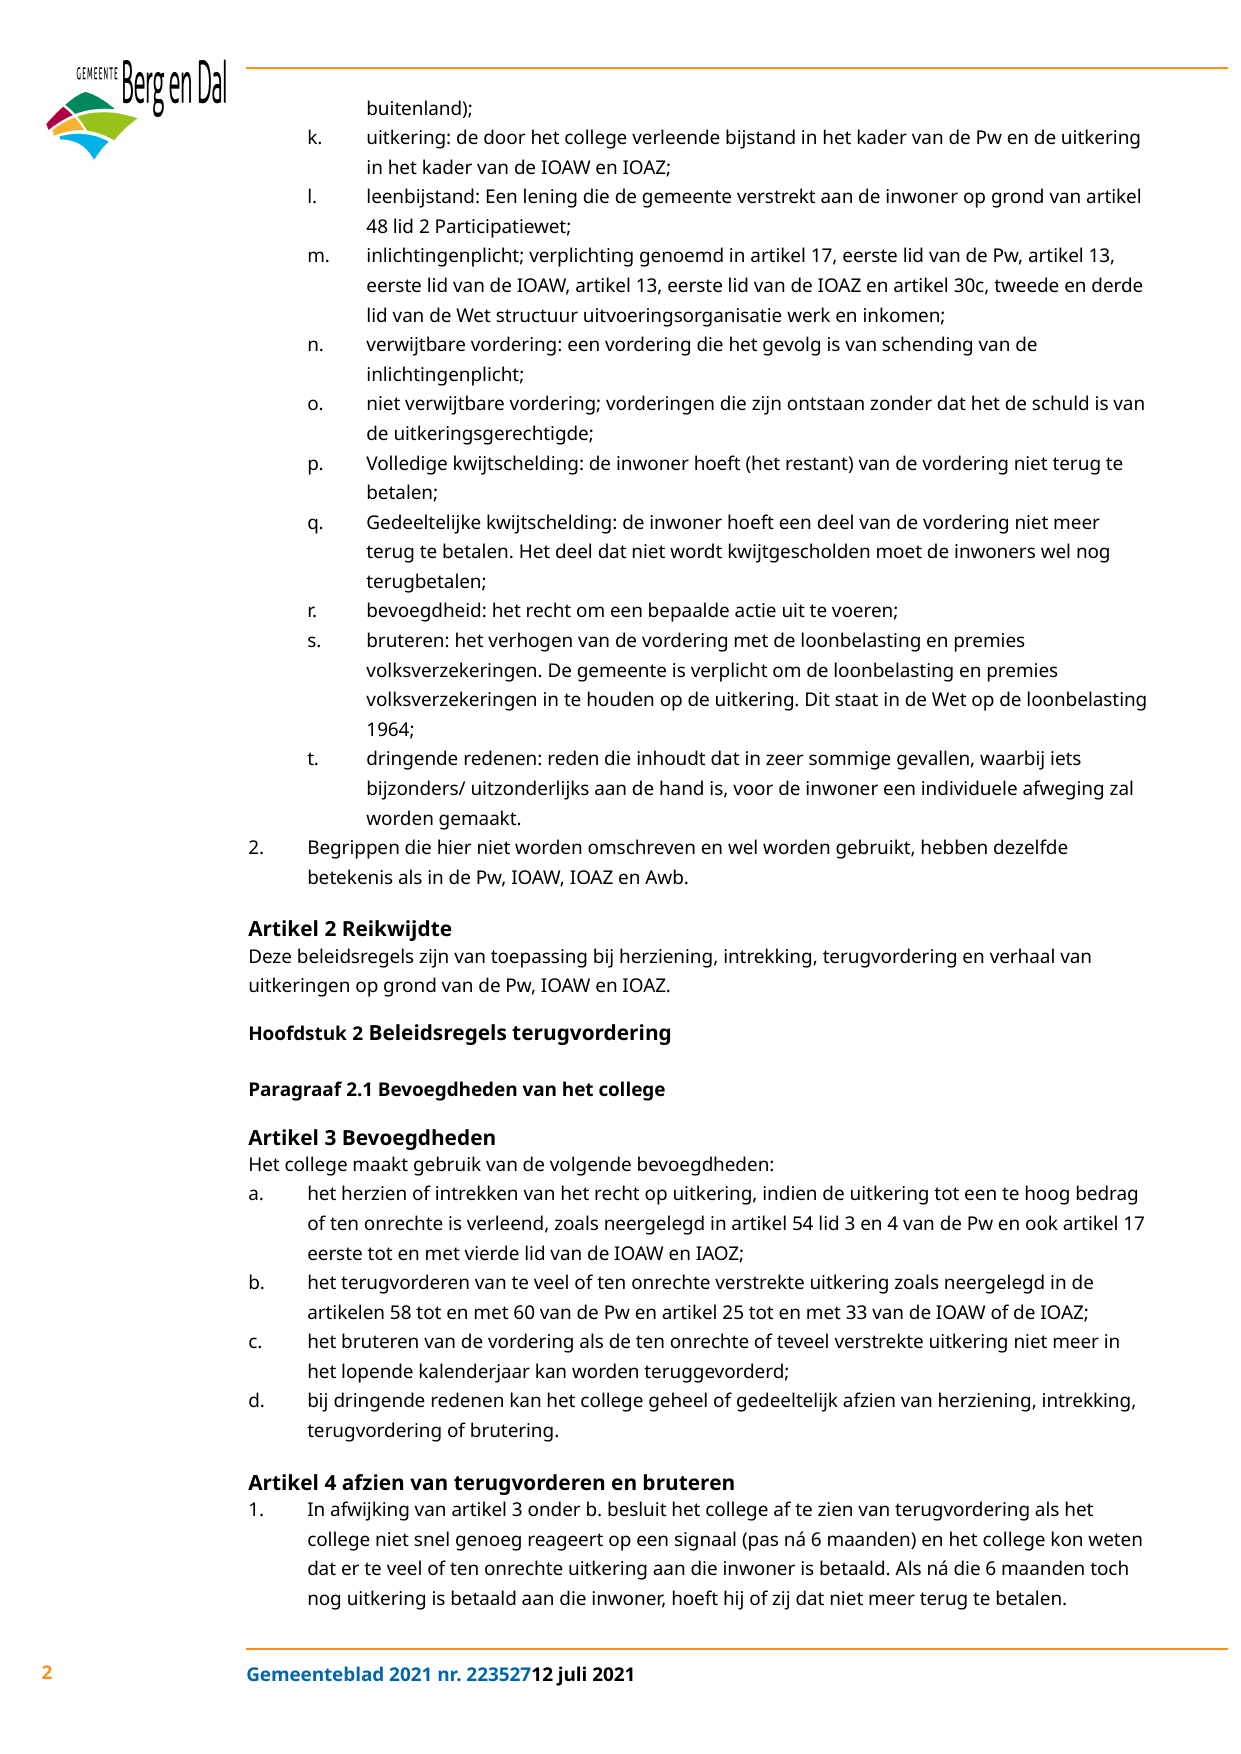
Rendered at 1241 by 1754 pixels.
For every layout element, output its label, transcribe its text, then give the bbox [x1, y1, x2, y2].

text Paragraaf 2.1 Bevoegdheden van het college [248, 1076, 1152, 1102]
list bij dringende redenen kan het college geheel of gedeeltelijk afzien van herziening, intrekking, terugvordering of brutering. [248, 1388, 1152, 1443]
list het herzien of intrekken van het recht op uitkering, indien de uitkering tot een te hoog bedrag of ten onrechte is verleend, zoals neergelegd in artikel 54 lid 3 en 4 van de Pw en ook artikel 17 eerste tot en met vierde lid van de IOAW en IAOZ; [248, 1181, 1152, 1266]
list niet verwijtbare vordering; vorderingen die zijn ontstaan zonder dat het de schuld is van de uitkeringsgerechtigde; [307, 391, 1152, 446]
list bevoegdheid: het recht om een bepaalde actie uit te voeren; [307, 598, 1152, 623]
text Artikel 4 afzien van terugvorderen en bruteren [248, 1468, 1152, 1496]
list dringende redenen: reden die inhoudt dat in zeer sommige gevallen, waarbij iets bijzonders/ uitzonderlijks aan de hand is, voor de inwoner een individuele afweging zal worden gemaakt. [307, 746, 1152, 831]
text Het college maakt gebruik van de volgende bevoegdheden: [248, 1151, 1152, 1177]
text Deze beleidsregels zijn van toepassing bij herziening, intrekking, terugvordering en verhaal van uitkeringen op grond van de Pw, IOAW en IOAZ. [248, 943, 1152, 998]
list inlichtingenplicht; verplichting genoemd in artikel 17, eerste lid van de Pw, artikel 13, eerste lid van de IOAW, artikel 13, eerste lid van de IOAZ en artikel 30c, tweede en derde lid van de Wet structuur uitvoeringsorganisatie werk en inkomen; [307, 243, 1152, 328]
list het bruteren van de vordering als de ten onrechte of teveel verstrekte uitkering niet meer in het lopende kalenderjaar kan worden teruggevorderd; [248, 1328, 1152, 1384]
picture [41, 47, 231, 172]
list buitenland); [307, 95, 1152, 121]
list verwijtbare vordering: een vordering die het gevolg is van schending van de inlichtingenplicht; [307, 331, 1152, 387]
list uitkering: de door het college verleende bijstand in het kader van de Pw en de uitkering in het kader van de IOAW en IOAZ; [307, 124, 1152, 180]
list In afwijking van artikel 3 onder b. besluit het college af te zien van terugvordering als het college niet snel genoeg reageert op een signaal (pas ná 6 maanden) en het college kon weten dat er te veel of ten onrechte uitkering aan die inwoner is betaald. Als ná die 6 maanden toch nog uitkering is betaald aan die inwoner, hoeft hij of zij dat niet meer terug te betalen. [248, 1496, 1152, 1611]
list Volledige kwijtschelding: de inwoner hoeft (het restant) van de vordering niet terug te betalen; [307, 450, 1152, 505]
list leenbijstand: Een lening die de gemeente verstrekt aan de inwoner op grond van artikel 48 lid 2 Participatiewet; [307, 183, 1152, 239]
list het terugvorderen van te veel of ten onrechte verstrekte uitkering zoals neergelegd in de artikelen 58 tot en met 60 van de Pw en artikel 25 tot en met 33 van de IOAW of de IOAZ; [248, 1269, 1152, 1325]
list bruteren: het verhogen van de vordering met de loonbelasting en premies volksverzekeringen. De gemeente is verplicht om de loonbelasting en premies volksverzekeringen in te houden op de uitkering. Dit staat in de Wet op de loonbelasting 1964; [307, 627, 1152, 742]
text Artikel 3 Bevoegdheden [248, 1123, 1152, 1151]
text Artikel 2 Reikwijdte [248, 914, 1152, 943]
list Begrippen die hier niet worden omschreven en wel worden gebruikt, hebben dezelfde betekenis als in de Pw, IOAW, IOAZ en Awb. [248, 834, 1152, 890]
list Gedeeltelijke kwijtschelding: de inwoner hoeft een deel van de vordering niet meer terug te betalen. Het deel dat niet wordt kwijtgescholden moet de inwoners wel nog terugbetalen; [307, 509, 1152, 594]
text Hoofdstuk 2 Beleidsregels terugvordering [248, 1018, 1152, 1046]
